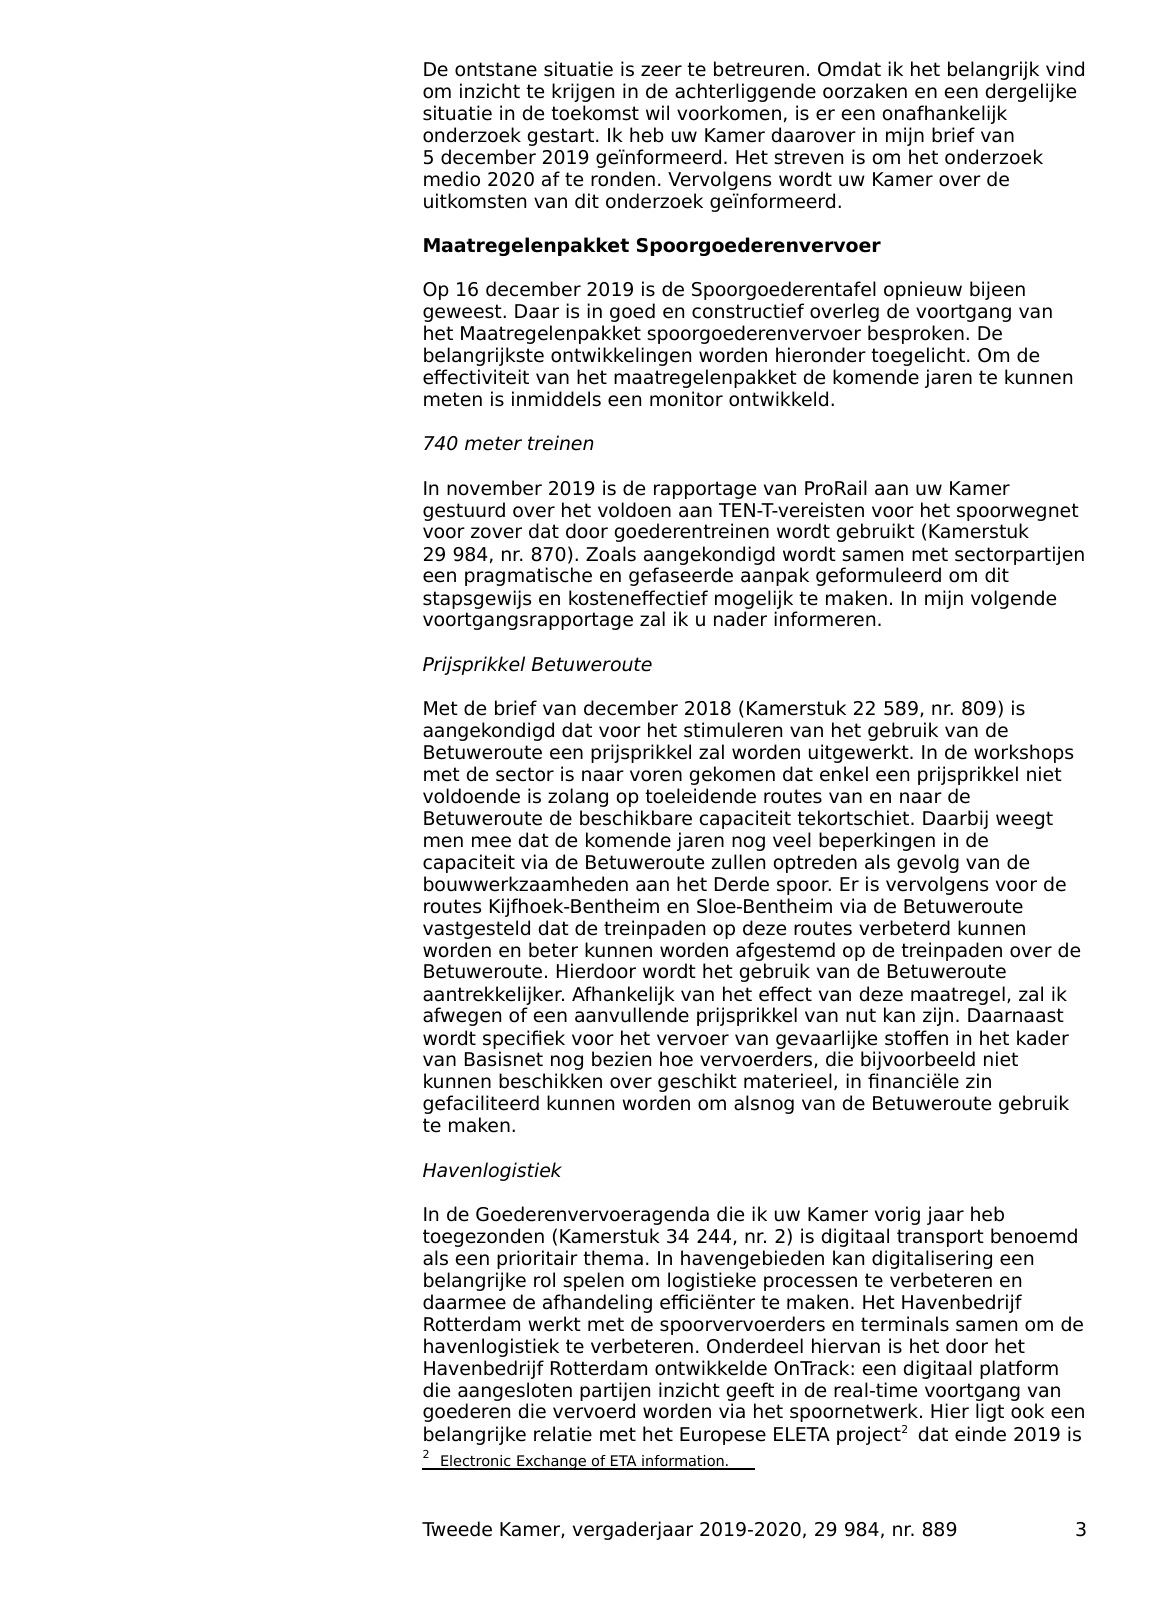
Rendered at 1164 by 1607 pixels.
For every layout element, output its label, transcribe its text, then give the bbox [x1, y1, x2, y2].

text Met de brief van december 2018 (Kamerstuk 22 589, nr. 809) is aangekondigd dat voor het stimuleren van het gebruik van de Betuweroute een prijsprikkel zal worden uitgewerkt. In de workshops met de sector is naar voren gekomen dat enkel een prijsprikkel niet voldoende is zolang op toeleidende routes van en naar de Betuweroute de beschikbare capaciteit tekortschiet. Daarbij weegt men mee dat de komende jaren nog veel beperkingen in de capaciteit via de Betuweroute zullen optreden als gevolg van de bouwwerkzaamheden aan het Derde spoor. Er is vervolgens voor de routes Kijfhoek-Bentheim en Sloe-Bentheim via de Betuweroute vastgesteld dat de treinpaden op deze routes verbeterd kunnen worden en beter kunnen worden afgestemd op de treinpaden over de Betuweroute. Hierdoor wordt het gebruik van de Betuweroute aantrekkelijker. Afhankelijk van het effect van deze maatregel, zal ik afwegen of een aanvullende prijsprikkel van nut kan zijn. Daarnaast wordt specifiek voor het vervoer van gevaarlijke stoffen in het kader van Basisnet nog bezien hoe vervoerders, die bijvoorbeeld niet kunnen beschikken over geschikt materieel, in financiële zin gefaciliteerd kunnen worden om alsnog van de Betuweroute gebruik te maken. [422, 698, 1087, 1137]
subtitle Havenlogistiek [422, 1159, 1087, 1181]
text Electronic Exchange of ETA information. [422, 1448, 1087, 1470]
subtitle Maatregelenpakket Spoorgoederenvervoer [422, 235, 1087, 257]
text De ontstane situatie is zeer te betreuren. Omdat ik het belangrijk vind om inzicht te krijgen in de achterliggende oorzaken en een dergelijke situatie in de toekomst wil voorkomen, is er een onafhankelijk onderzoek gestart. Ik heb uw Kamer daarover in mijn brief van 5 december 2019 geïnformeerd. Het streven is om het onderzoek medio 2020 af te ronden. Vervolgens wordt uw Kamer over de uitkomsten van dit onderzoek geïnformeerd. [422, 59, 1087, 213]
text Op 16 december 2019 is de Spoorgoederentafel opnieuw bijeen geweest. Daar is in goed en constructief overleg de voortgang van het Maatregelenpakket spoorgoederenvervoer besproken. De belangrijkste ontwikkelingen worden hieronder toegelicht. Om de effectiviteit van het maatregelenpakket de komende jaren te kunnen meten is inmiddels een monitor ontwikkeld. [422, 279, 1087, 411]
subtitle 740 meter treinen [422, 433, 1087, 455]
text In november 2019 is de rapportage van ProRail aan uw Kamer gestuurd over het voldoen aan TEN-T-vereisten voor het spoorwegnet voor zover dat door goederentreinen wordt gebruikt (Kamerstuk 29 984, nr. 870). Zoals aangekondigd wordt samen met sectorpartijen een pragmatische en gefaseerde aanpak geformuleerd om dit stapsgewijs en kosteneffectief mogelijk te maken. In mijn volgende voortgangsrapportage zal ik u nader informeren. [422, 477, 1087, 631]
subtitle Prijsprikkel Betuweroute [422, 653, 1087, 676]
text In de Goederenvervoeragenda die ik uw Kamer vorig jaar heb toegezonden (Kamerstuk 34 244, nr. 2) is digitaal transport benoemd als een prioritair thema. In havengebieden kan digitalisering een belangrijke rol spelen om logistieke processen te verbeteren en daarmee de afhandeling efficiënter te maken. Het Havenbedrijf Rotterdam werkt met de spoorvervoerders en terminals samen om de havenlogistiek te verbeteren. Onderdeel hiervan is het door het Havenbedrijf Rotterdam ontwikkelde OnTrack: een digitaal platform die aangesloten partijen inzicht geeft in de real-time voortgang van goederen die vervoerd worden via het spoornetwerk. Hier ligt ook een belangrijke relatie met het Europese ELETA project dat einde 2019 is [422, 1204, 1087, 1445]
